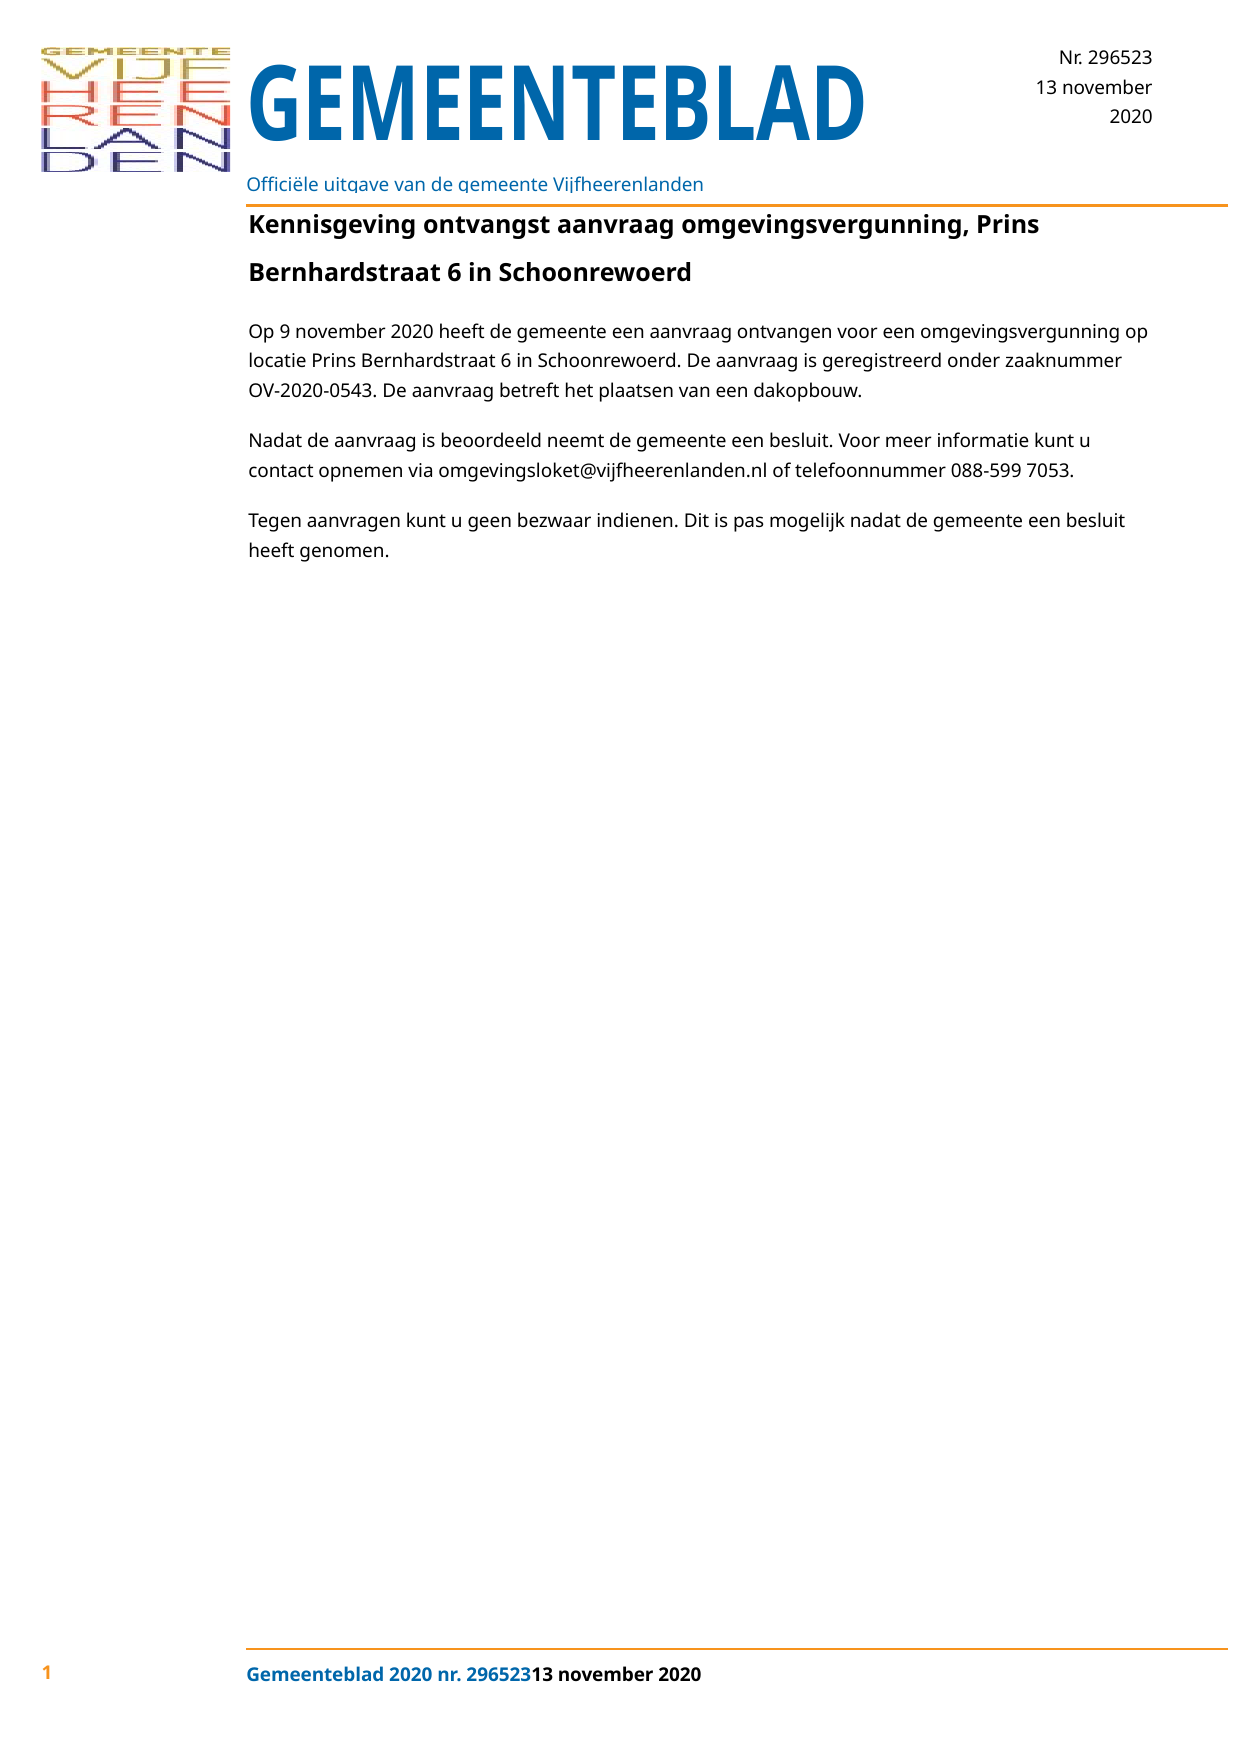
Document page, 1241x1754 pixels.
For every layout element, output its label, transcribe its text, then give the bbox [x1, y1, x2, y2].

text Kennisgeving ontvangst aanvraag omgevingsvergunning, Prins Bernhardstraat 6 in Schoonrewoerd [248, 207, 1152, 288]
text Nadat de aanvraag is beoordeeld neemt de gemeente een besluit. Voor meer informatie kunt u contact opnemen via omgevingsloket@vijfheerenlanden.nl of telefoonnummer 088-599 7053. [248, 427, 1152, 483]
text Tegen aanvragen kunt u geen bezwaar indienen. Dit is pas mogelijk nadat de gemeente een besluit heeft genomen. [248, 507, 1152, 563]
text Op 9 november 2020 heeft de gemeente een aanvraag ontvangen voor een omgevingsvergunning op locatie Prins Bernhardstraat 6 in Schoonrewoerd. De aanvraag is geregistreerd onder zaaknummer OV-2020-0543. De aanvraag betreft het plaatsen van een dakopbouw. [248, 318, 1152, 403]
picture [41, 47, 231, 172]
